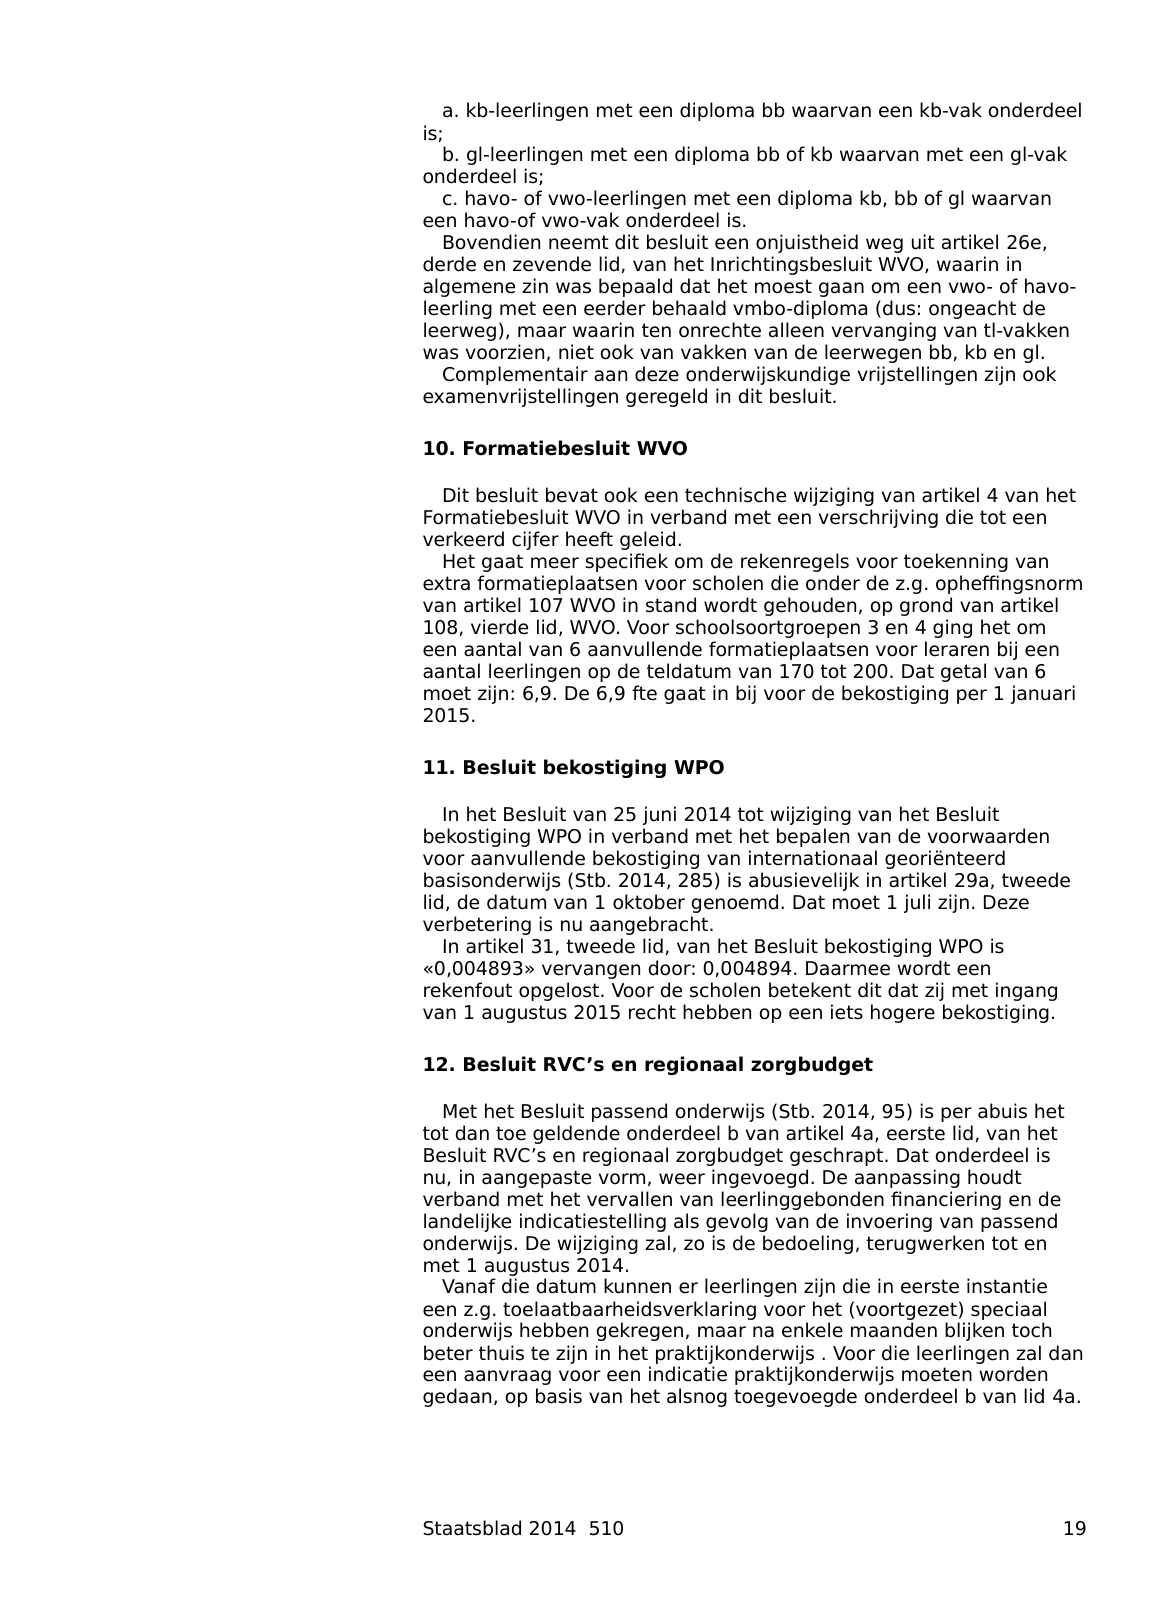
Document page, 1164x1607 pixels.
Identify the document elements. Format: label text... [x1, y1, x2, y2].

text a. kb-leerlingen met een diploma bb waarvan een kb-vak onderdeel is; [422, 100, 1087, 144]
text In artikel 31, tweede lid, van het Besluit bekostiging WPO is «0,004893» vervangen door: 0,004894. Daarmee wordt een rekenfout opgelost. Voor de scholen betekent dit dat zij met ingang van 1 augustus 2015 recht hebben op een iets hogere bekostiging. [422, 936, 1087, 1024]
text b. gl-leerlingen met een diploma bb of kb waarvan met een gl-vak onderdeel is; [422, 144, 1087, 188]
text Vanaf die datum kunnen er leerlingen zijn die in eerste instantie een z.g. toelaatbaarheidsverklaring voor het (voortgezet) speciaal onderwijs hebben gekregen, maar na enkele maanden blijken toch beter thuis te zijn in het praktijkonderwijs . Voor die leerlingen zal dan een aanvraag voor een indicatie praktijkonderwijs moeten worden gedaan, op basis van het alsnog toegevoegde onderdeel b van lid 4a. [422, 1276, 1087, 1408]
subtitle 11. Besluit bekostiging WPO [422, 757, 1087, 779]
text In het Besluit van 25 juni 2014 tot wijziging van het Besluit bekostiging WPO in verband met het bepalen van de voorwaarden voor aanvullende bekostiging van internationaal georiënteerd basisonderwijs (Stb. 2014, 285) is abusievelijk in artikel 29a, tweede lid, de datum van 1 oktober genoemd. Dat moet 1 juli zijn. Deze verbetering is nu aangebracht. [422, 804, 1087, 936]
subtitle 12. Besluit RVC’s en regionaal zorgbudget [422, 1054, 1087, 1076]
subtitle 10. Formatiebesluit WVO [422, 438, 1087, 460]
text Dit besluit bevat ook een technische wijziging van artikel 4 van het Formatiebesluit WVO in verband met een verschrijving die tot een verkeerd cijfer heeft geleid. [422, 485, 1087, 551]
text Met het Besluit passend onderwijs (Stb. 2014, 95) is per abuis het tot dan toe geldende onderdeel b van artikel 4a, eerste lid, van het Besluit RVC’s en regionaal zorgbudget geschrapt. Dat onderdeel is nu, in aangepaste vorm, weer ingevoegd. De aanpassing houdt verband met het vervallen van leerlinggebonden financiering en de landelijke indicatiestelling als gevolg van de invoering van passend onderwijs. De wijziging zal, zo is de bedoeling, terugwerken tot en met 1 augustus 2014. [422, 1101, 1087, 1276]
text Complementair aan deze onderwijskundige vrijstellingen zijn ook examenvrijstellingen geregeld in dit besluit. [422, 364, 1087, 408]
text c. havo- of vwo-leerlingen met een diploma kb, bb of gl waarvan een havo-of vwo-vak onderdeel is. [422, 188, 1087, 232]
text Het gaat meer specifiek om de rekenregels voor toekenning van extra formatieplaatsen voor scholen die onder de z.g. opheffingsnorm van artikel 107 WVO in stand wordt gehouden, op grond van artikel 108, vierde lid, WVO. Voor schoolsoortgroepen 3 en 4 ging het om een aantal van 6 aanvullende formatieplaatsen voor leraren bij een aantal leerlingen op de teldatum van 170 tot 200. Dat getal van 6 moet zijn: 6,9. De 6,9 fte gaat in bij voor de bekostiging per 1 januari 2015. [422, 551, 1087, 727]
text Bovendien neemt dit besluit een onjuistheid weg uit artikel 26e, derde en zevende lid, van het Inrichtingsbesluit WVO, waarin in algemene zin was bepaald dat het moest gaan om een vwo- of havo-leerling met een eerder behaald vmbo-diploma (dus: ongeacht de leerweg), maar waarin ten onrechte alleen vervanging van tl-vakken was voorzien, niet ook van vakken van de leerwegen bb, kb en gl. [422, 232, 1087, 364]
